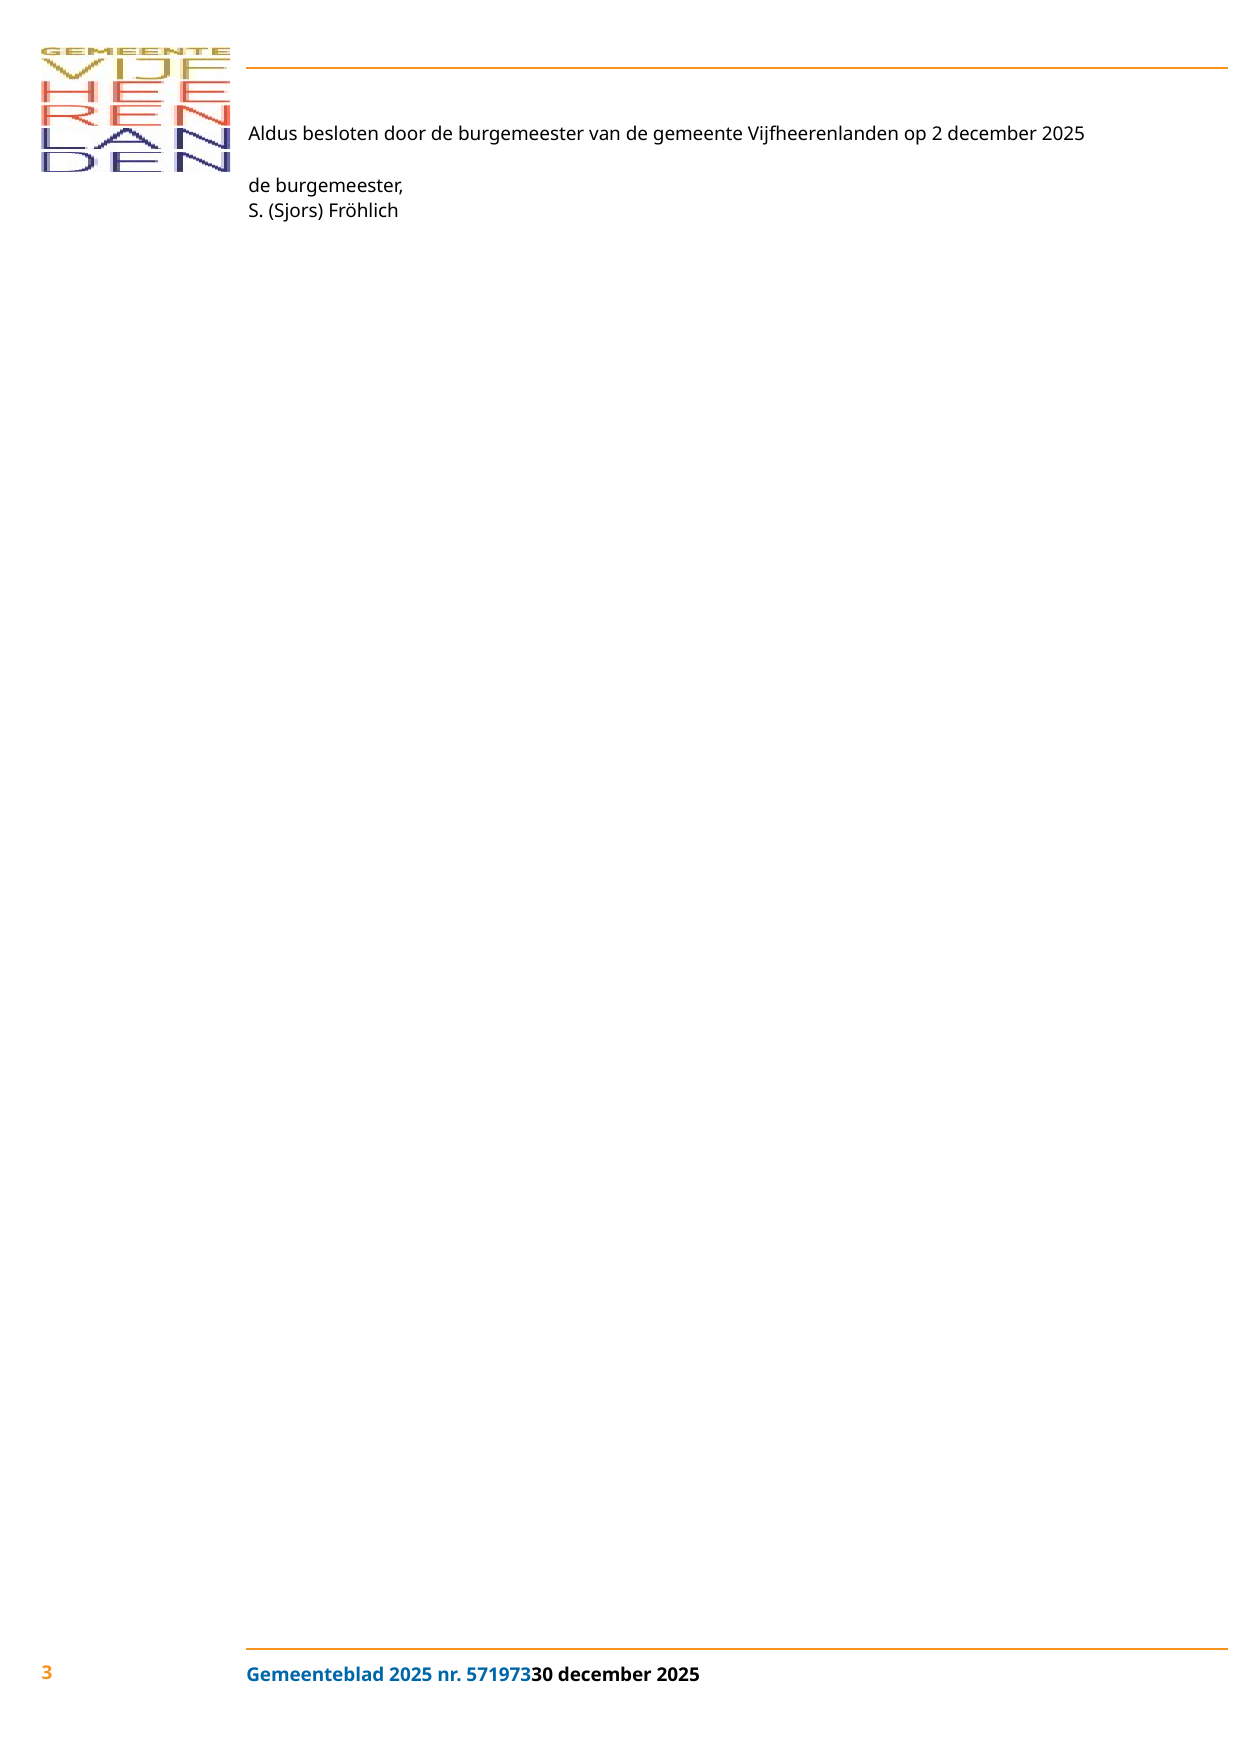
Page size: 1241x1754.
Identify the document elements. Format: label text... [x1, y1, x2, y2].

text de burgemeester, [248, 172, 1152, 198]
picture [41, 47, 231, 172]
text Aldus besloten door de burgemeester van de gemeente Vijfheerenlanden op 2 december 2025 [248, 121, 1152, 146]
text S. (Sjors) Fröhlich [248, 198, 1152, 223]
